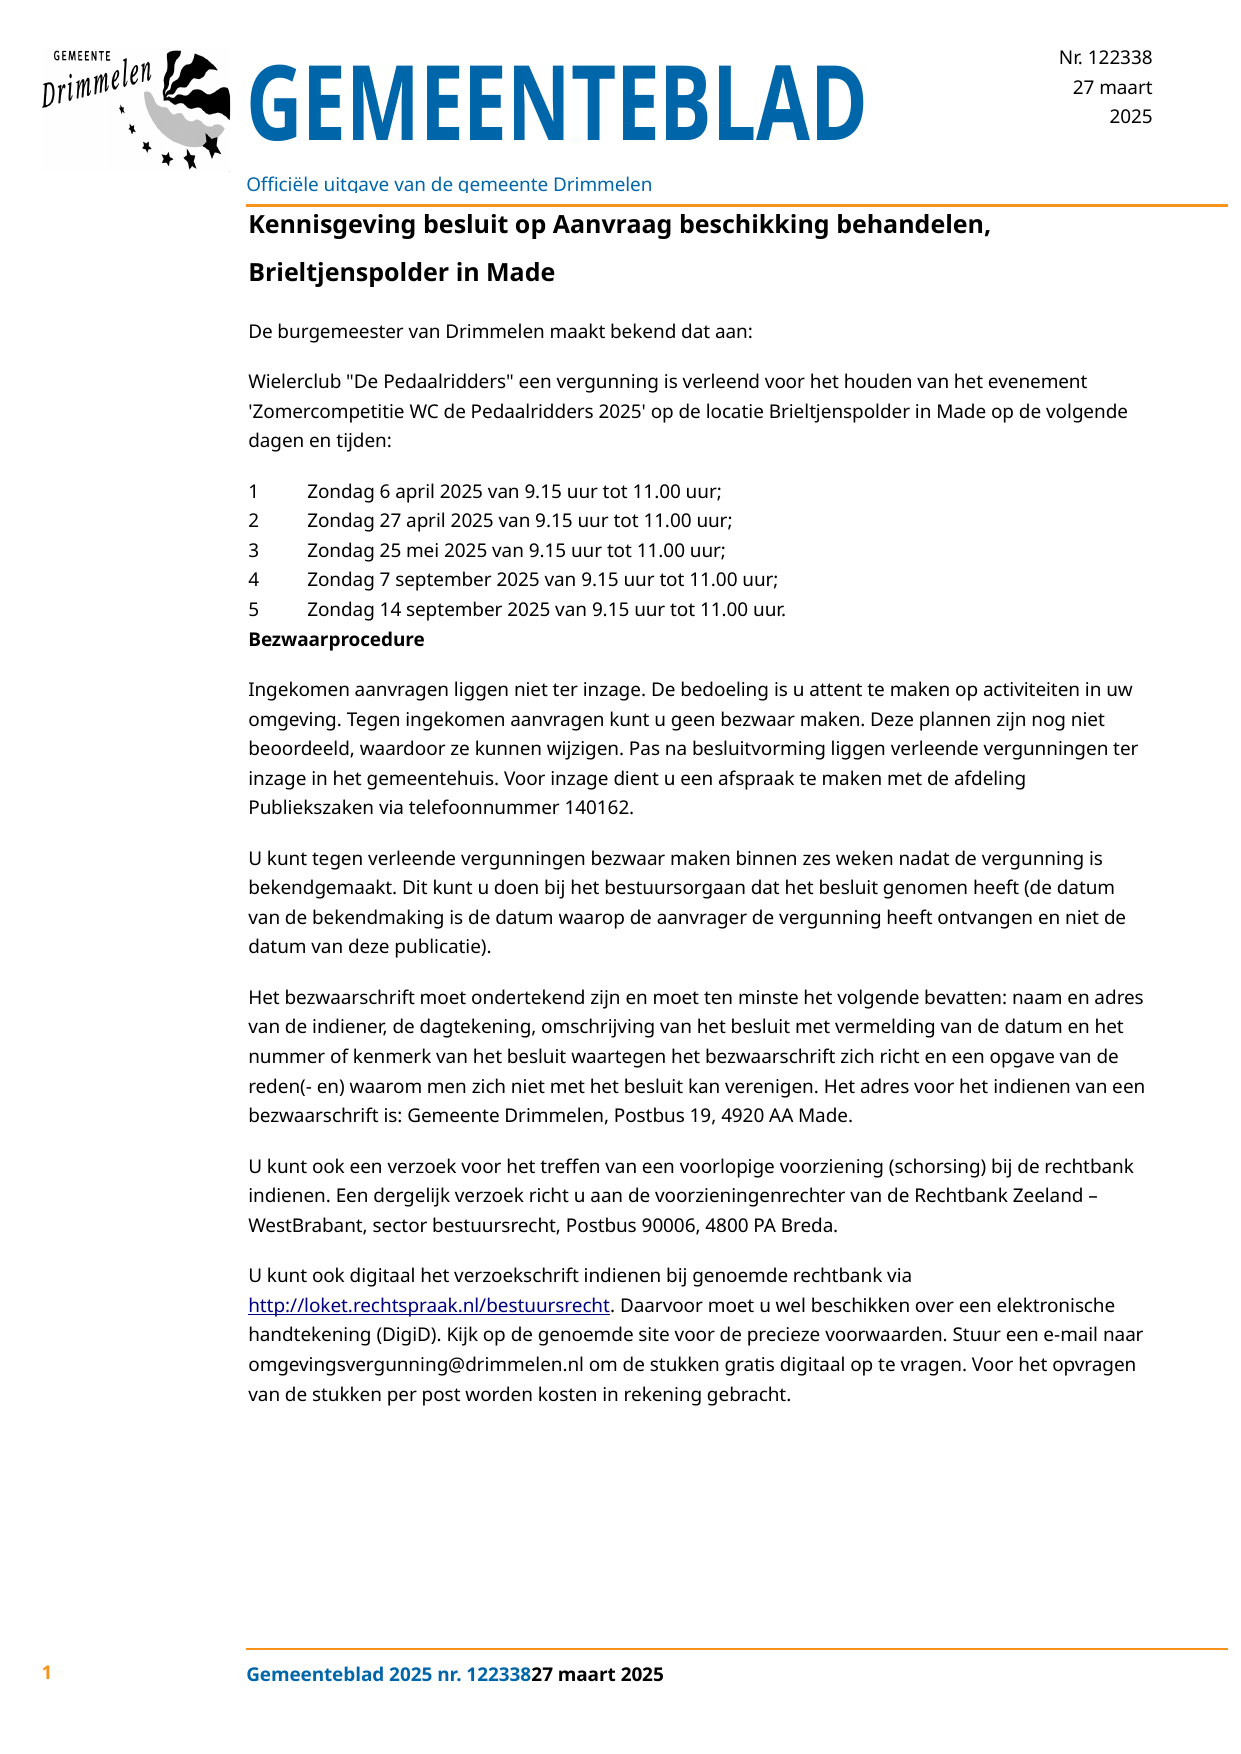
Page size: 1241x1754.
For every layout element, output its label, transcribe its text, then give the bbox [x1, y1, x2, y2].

list Zondag 25 mei 2025 van 9.15 uur tot 11.00 uur; [248, 537, 1152, 563]
text U kunt ook digitaal het verzoekschrift indienen bij genoemde rechtbank via http://loket.rechtspraak.nl/bestuursrecht. Daarvoor moet u wel beschikken over een elektronische handtekening (DigiD). Kijk op de genoemde site voor de precieze voorwaarden. Stuur een e-mail naar omgevingsvergunning@drimmelen.nl om de stukken gratis digitaal op te vragen. Voor het opvragen van de stukken per post worden kosten in rekening gebracht. [248, 1262, 1152, 1407]
text De burgemeester van Drimmelen maakt bekend dat aan: [248, 318, 1152, 344]
picture [41, 47, 231, 172]
list Zondag 6 april 2025 van 9.15 uur tot 11.00 uur; [248, 478, 1152, 504]
text Wielerclub "De Pedaalridders" een vergunning is verleend voor het houden van het evenement 'Zomercompetitie WC de Pedaalridders 2025' op de locatie Brieltjenspolder in Made op de volgende dagen en tijden: [248, 368, 1152, 453]
text U kunt tegen verleende vergunningen bezwaar maken binnen zes weken nadat de vergunning is bekendgemaakt. Dit kunt u doen bij het bestuursorgaan dat het besluit genomen heeft (de datum van de bekendmaking is de datum waarop de aanvrager de vergunning heeft ontvangen en niet de datum van deze publicatie). [248, 845, 1152, 959]
text Het bezwaarschrift moet ondertekend zijn en moet ten minste het volgende bevatten: naam en adres van de indiener, de dagtekening, omschrijving van het besluit met vermelding van de datum en het nummer of kenmerk van het besluit waartegen het bezwaarschrift zich richt en een opgave van de reden(- en) waarom men zich niet met het besluit kan verenigen. Het adres voor het indienen van een bezwaarschrift is: Gemeente Drimmelen, Postbus 19, 4920 AA Made. [248, 984, 1152, 1128]
text Ingekomen aanvragen liggen niet ter inzage. De bedoeling is u attent te maken op activiteiten in uw omgeving. Tegen ingekomen aanvragen kunt u geen bezwaar maken. Deze plannen zijn nog niet beoordeeld, waardoor ze kunnen wijzigen. Pas na besluitvorming liggen verleende vergunningen ter inzage in het gemeentehuis. Voor inzage dient u een afspraak te maken met de afdeling Publiekszaken via telefoonnummer 140162. [248, 676, 1152, 820]
text U kunt ook een verzoek voor het treffen van een voorlopige voorziening (schorsing) bij de rechtbank indienen. Een dergelijk verzoek richt u aan de voorzieningenrechter van de Rechtbank Zeeland – WestBrabant, sector bestuursrecht, Postbus 90006, 4800 PA Breda. [248, 1153, 1152, 1238]
list Zondag 14 september 2025 van 9.15 uur tot 11.00 uur. [248, 596, 1152, 622]
text Kennisgeving besluit op Aanvraag beschikking behandelen, Brieltjenspolder in Made [248, 207, 1152, 288]
text Bezwaarprocedure [248, 626, 1152, 652]
list Zondag 27 april 2025 van 9.15 uur tot 11.00 uur; [248, 507, 1152, 533]
list Zondag 7 september 2025 van 9.15 uur tot 11.00 uur; [248, 567, 1152, 592]
